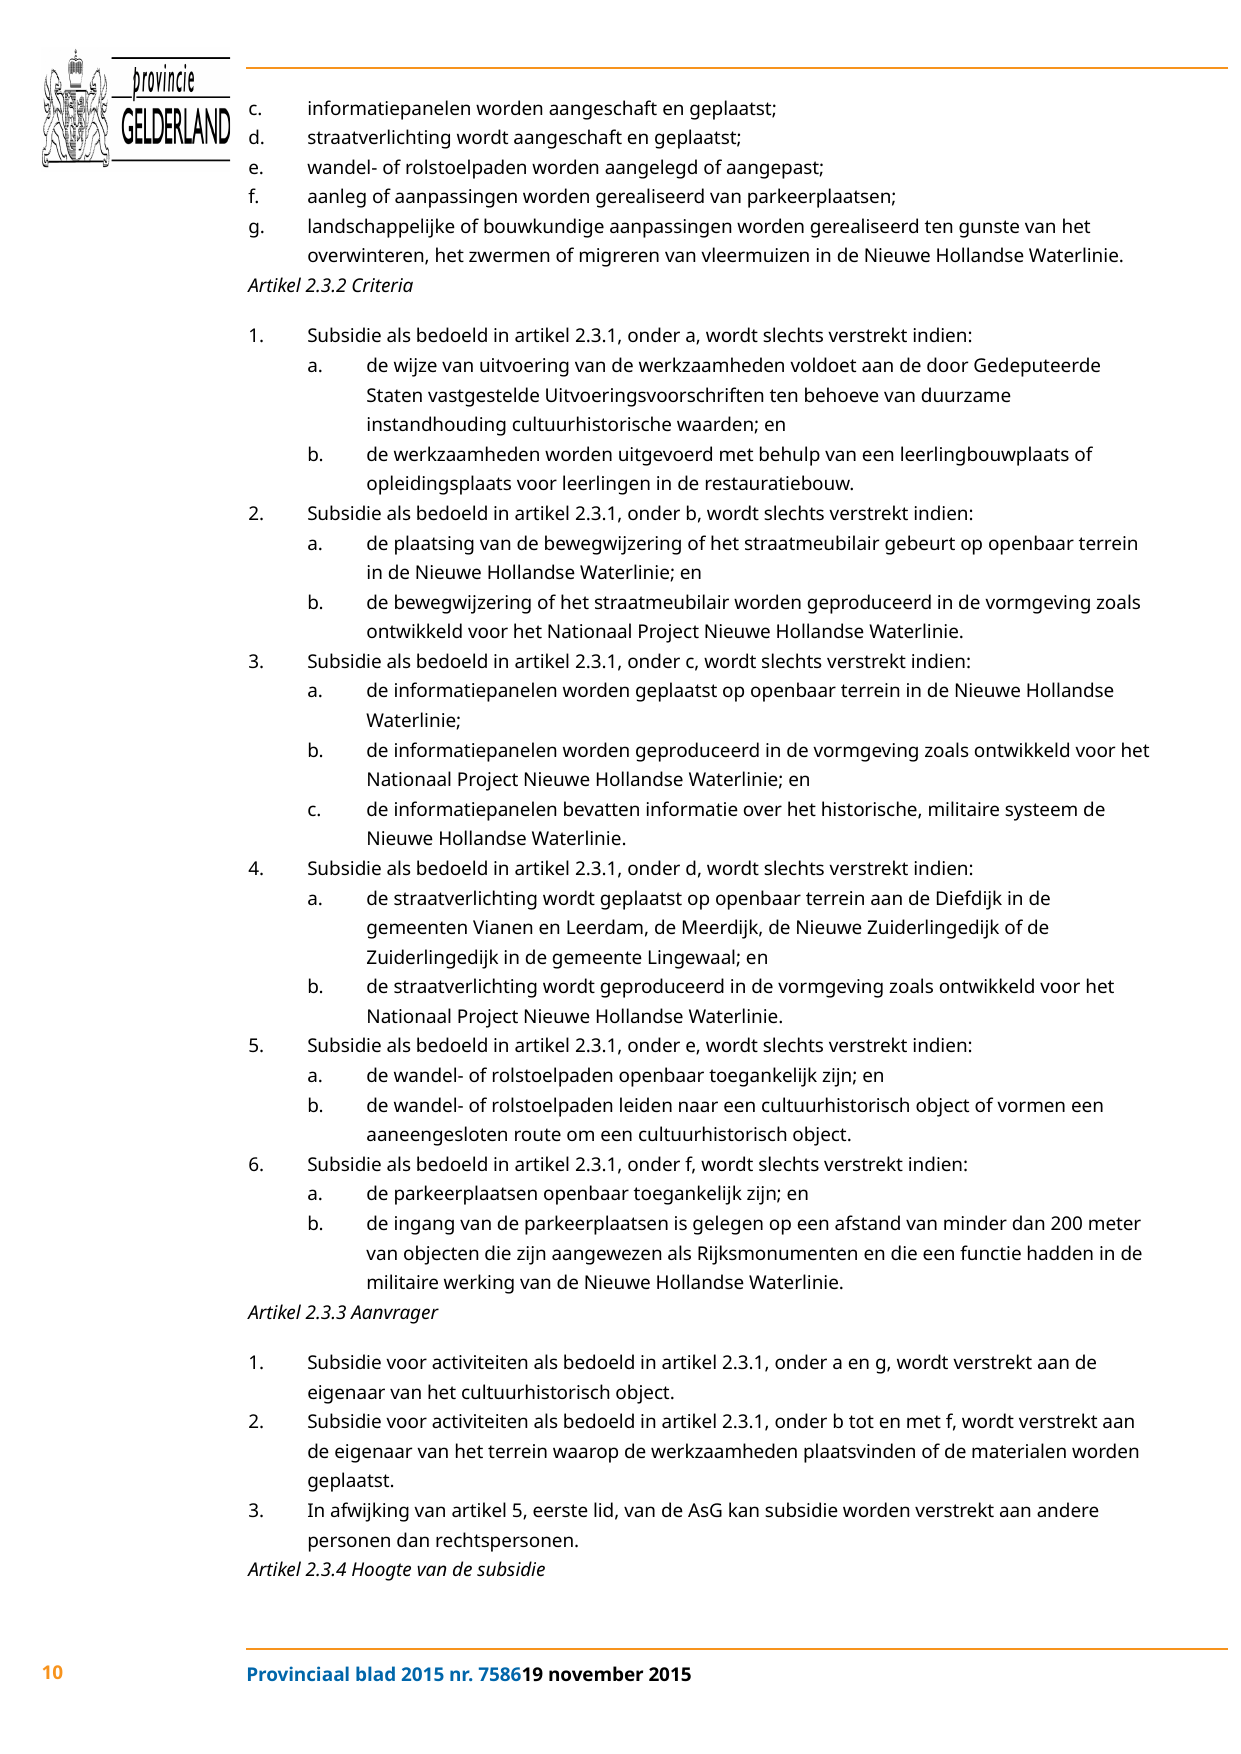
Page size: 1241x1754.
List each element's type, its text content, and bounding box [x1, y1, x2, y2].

list de plaatsing van de bewegwijzering of het straatmeubilair gebeurt op openbaar terrein in de Nieuwe Hollandse Waterlinie; en [307, 530, 1152, 585]
list informatiepanelen worden aangeschaft en geplaatst; [248, 95, 1152, 121]
list Subsidie als bedoeld in artikel 2.3.1, onder e, wordt slechts verstrekt indien: [248, 1033, 1152, 1058]
list Subsidie als bedoeld in artikel 2.3.1, onder c, wordt slechts verstrekt indien: [248, 648, 1152, 674]
list de informatiepanelen worden geplaatst op openbaar terrein in de Nieuwe Hollandse Waterlinie; [307, 678, 1152, 733]
list aanleg of aanpassingen worden gerealiseerd van parkeerplaatsen; [248, 183, 1152, 209]
text Artikel 2.3.4 Hoogte van de subsidie [248, 1556, 1152, 1582]
list de straatverlichting wordt geproduceerd in de vormgeving zoals ontwikkeld voor het Nationaal Project Nieuwe Hollandse Waterlinie. [307, 973, 1152, 1029]
list de informatiepanelen worden geproduceerd in de vormgeving zoals ontwikkeld voor het Nationaal Project Nieuwe Hollandse Waterlinie; en [307, 737, 1152, 792]
list Subsidie als bedoeld in artikel 2.3.1, onder a, wordt slechts verstrekt indien: [248, 323, 1152, 348]
text Artikel 2.3.3 Aanvrager [248, 1299, 1152, 1325]
list de parkeerplaatsen openbaar toegankelijk zijn; en [307, 1181, 1152, 1206]
list de informatiepanelen bevatten informatie over het historische, militaire systeem de Nieuwe Hollandse Waterlinie. [307, 796, 1152, 851]
text Artikel 2.3.2 Criteria [248, 272, 1152, 298]
list Subsidie voor activiteiten als bedoeld in artikel 2.3.1, onder b tot en met f, wordt verstrekt aan de eigenaar van het terrein waarop de werkzaamheden plaatsvinden of de materialen worden geplaatst. [248, 1408, 1152, 1493]
list de ingang van de parkeerplaatsen is gelegen op een afstand van minder dan 200 meter van objecten die zijn aangewezen als Rijksmonumenten en die een functie hadden in de militaire werking van de Nieuwe Hollandse Waterlinie. [307, 1210, 1152, 1295]
list Subsidie voor activiteiten als bedoeld in artikel 2.3.1, onder a en g, wordt verstrekt aan de eigenaar van het cultuurhistorisch object. [248, 1349, 1152, 1405]
list de wandel- of rolstoelpaden leiden naar een cultuurhistorisch object of vormen een aaneengesloten route om een cultuurhistorisch object. [307, 1092, 1152, 1147]
list Subsidie als bedoeld in artikel 2.3.1, onder f, wordt slechts verstrekt indien: [248, 1151, 1152, 1177]
list straatverlichting wordt aangeschaft en geplaatst; [248, 124, 1152, 150]
list wandel- of rolstoelpaden worden aangelegd of aangepast; [248, 154, 1152, 180]
list de wijze van uitvoering van de werkzaamheden voldoet aan de door Gedeputeerde Staten vastgestelde Uitvoeringsvoorschriften ten behoeve van duurzame instandhouding cultuurhistorische waarden; en [307, 352, 1152, 437]
list landschappelijke of bouwkundige aanpassingen worden gerealiseerd ten gunste van het overwinteren, het zwermen of migreren van vleermuizen in de Nieuwe Hollandse Waterlinie. [248, 213, 1152, 268]
list In afwijking van artikel 5, eerste lid, van de AsG kan subsidie worden verstrekt aan andere personen dan rechtspersonen. [248, 1497, 1152, 1553]
list de werkzaamheden worden uitgevoerd met behulp van een leerlingbouwplaats of opleidingsplaats voor leerlingen in de restauratiebouw. [307, 441, 1152, 496]
list de straatverlichting wordt geplaatst op openbaar terrein aan de Diefdijk in de gemeenten Vianen en Leerdam, de Meerdijk, de Nieuwe Zuiderlingedijk of de Zuiderlingedijk in de gemeente Lingewaal; en [307, 885, 1152, 970]
list Subsidie als bedoeld in artikel 2.3.1, onder b, wordt slechts verstrekt indien: [248, 500, 1152, 526]
list de bewegwijzering of het straatmeubilair worden geproduceerd in de vormgeving zoals ontwikkeld voor het Nationaal Project Nieuwe Hollandse Waterlinie. [307, 589, 1152, 644]
list Subsidie als bedoeld in artikel 2.3.1, onder d, wordt slechts verstrekt indien: [248, 855, 1152, 881]
picture [41, 47, 231, 172]
list de wandel- of rolstoelpaden openbaar toegankelijk zijn; en [307, 1062, 1152, 1088]
